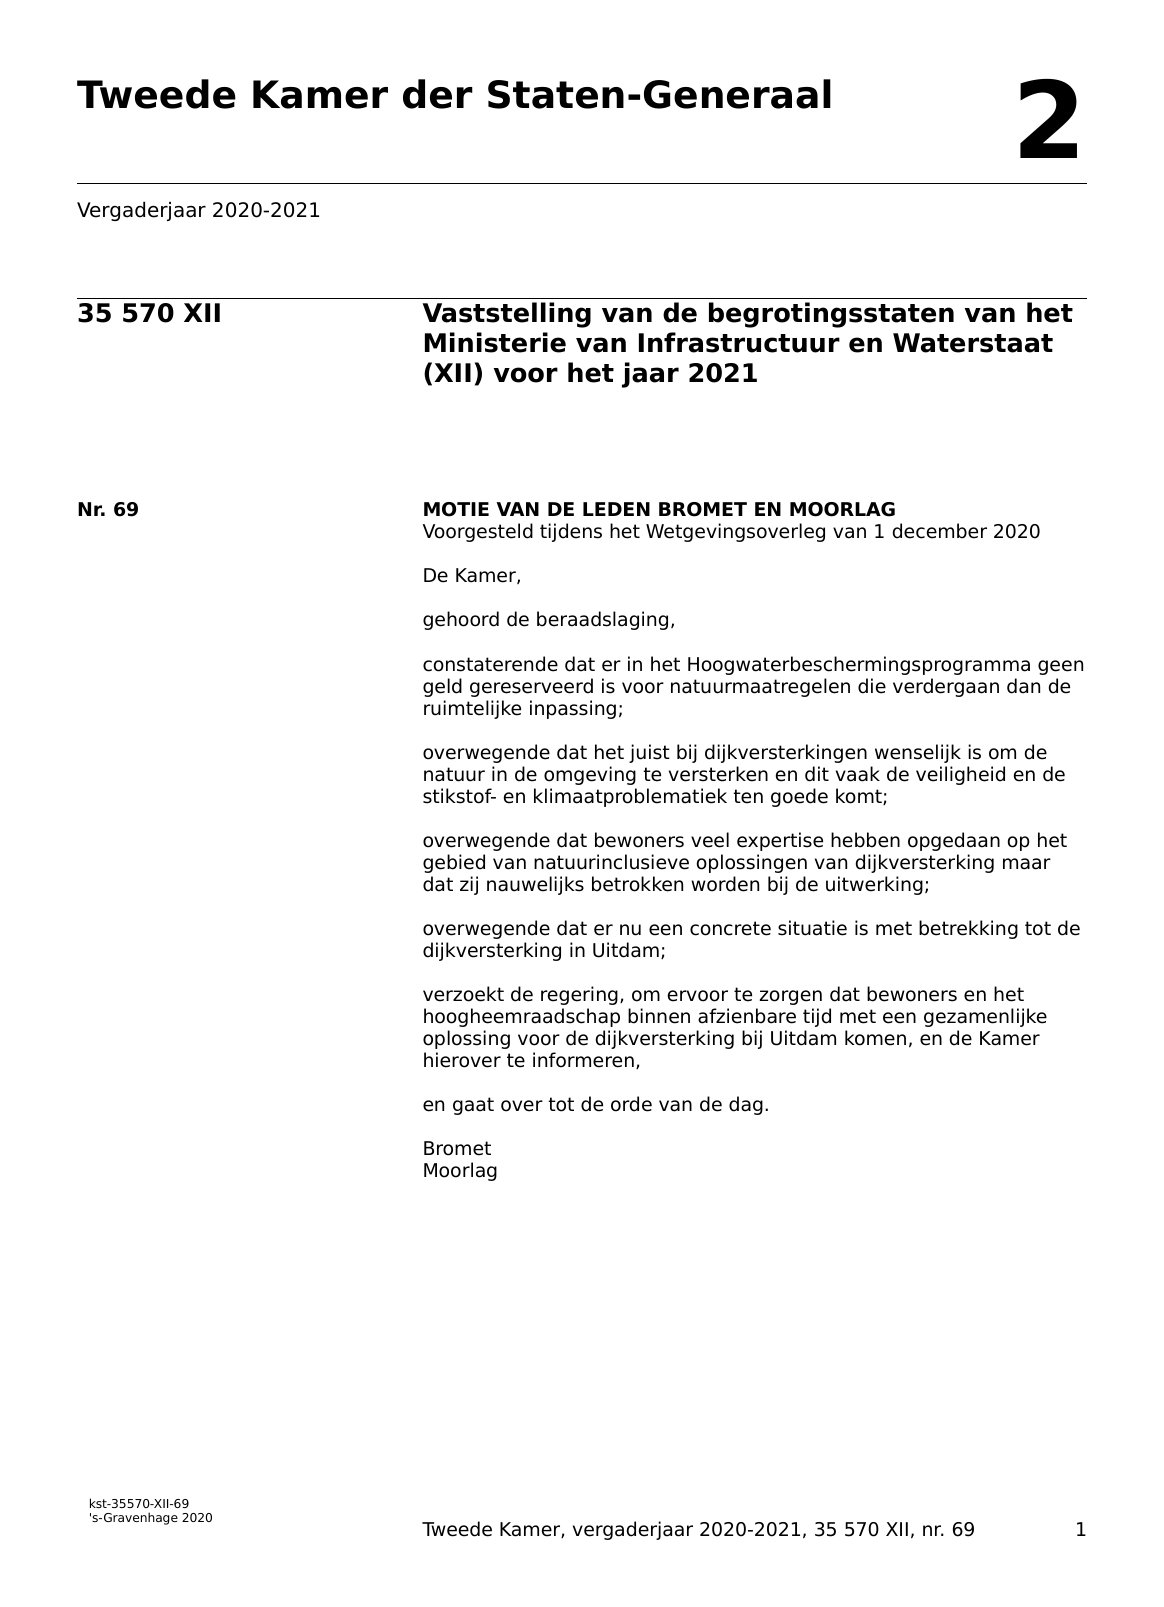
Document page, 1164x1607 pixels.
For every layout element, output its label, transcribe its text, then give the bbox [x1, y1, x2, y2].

table_cell Vergaderjaar 2020-2021 [77, 184, 1087, 298]
text overwegende dat er nu een concrete situatie is met betrekking tot de dijkversterking in Uitdam; [422, 918, 1087, 962]
text constaterende dat er in het Hoogwaterbeschermingsprogramma geen geld gereserveerd is voor natuurmaatregelen die verdergaan dan de ruimtelijke inpassing; [422, 653, 1087, 719]
text overwegende dat het juist bij dijkversterkingen wenselijk is om de natuur in de omgeving te versterken en dit vaak de veiligheid en de stikstof- en klimaatproblematiek ten goede komt; [422, 742, 1087, 808]
table_header Tweede Kamer der Staten-Generaal [77, 59, 886, 183]
text 's-Gravenhage 2020 [88, 1511, 323, 1525]
text Voorgesteld tijdens het Wetgevingsoverleg van 1 december 2020 [422, 521, 1087, 543]
text De Kamer, [422, 565, 1087, 587]
text Moorlag [422, 1160, 1087, 1182]
table_header 2 [886, 59, 1087, 183]
text kst-35570-XII-69 [88, 1497, 323, 1511]
subtitle Nr. 69 MOTIE VAN DE LEDEN BROMET EN MOORLAG [77, 499, 1087, 521]
subtitle 35 570 XII Vaststelling van de begrotingsstaten van het Ministerie van Infrastructuur en Waterstaat (XII) voor het jaar 2021 [77, 299, 1087, 388]
text gehoord de beraadslaging, [422, 609, 1087, 631]
text verzoekt de regering, om ervoor te zorgen dat bewoners en het hoogheemraadschap binnen afzienbare tijd met een gezamenlijke oplossing voor de dijkversterking bij Uitdam komen, en de Kamer hierover te informeren, [422, 984, 1087, 1072]
text overwegende dat bewoners veel expertise hebben opgedaan op het gebied van natuurinclusieve oplossingen van dijkversterking maar dat zij nauwelijks betrokken worden bij de uitwerking; [422, 830, 1087, 896]
text Bromet [422, 1138, 1087, 1160]
text en gaat over tot de orde van de dag. [422, 1094, 1087, 1116]
